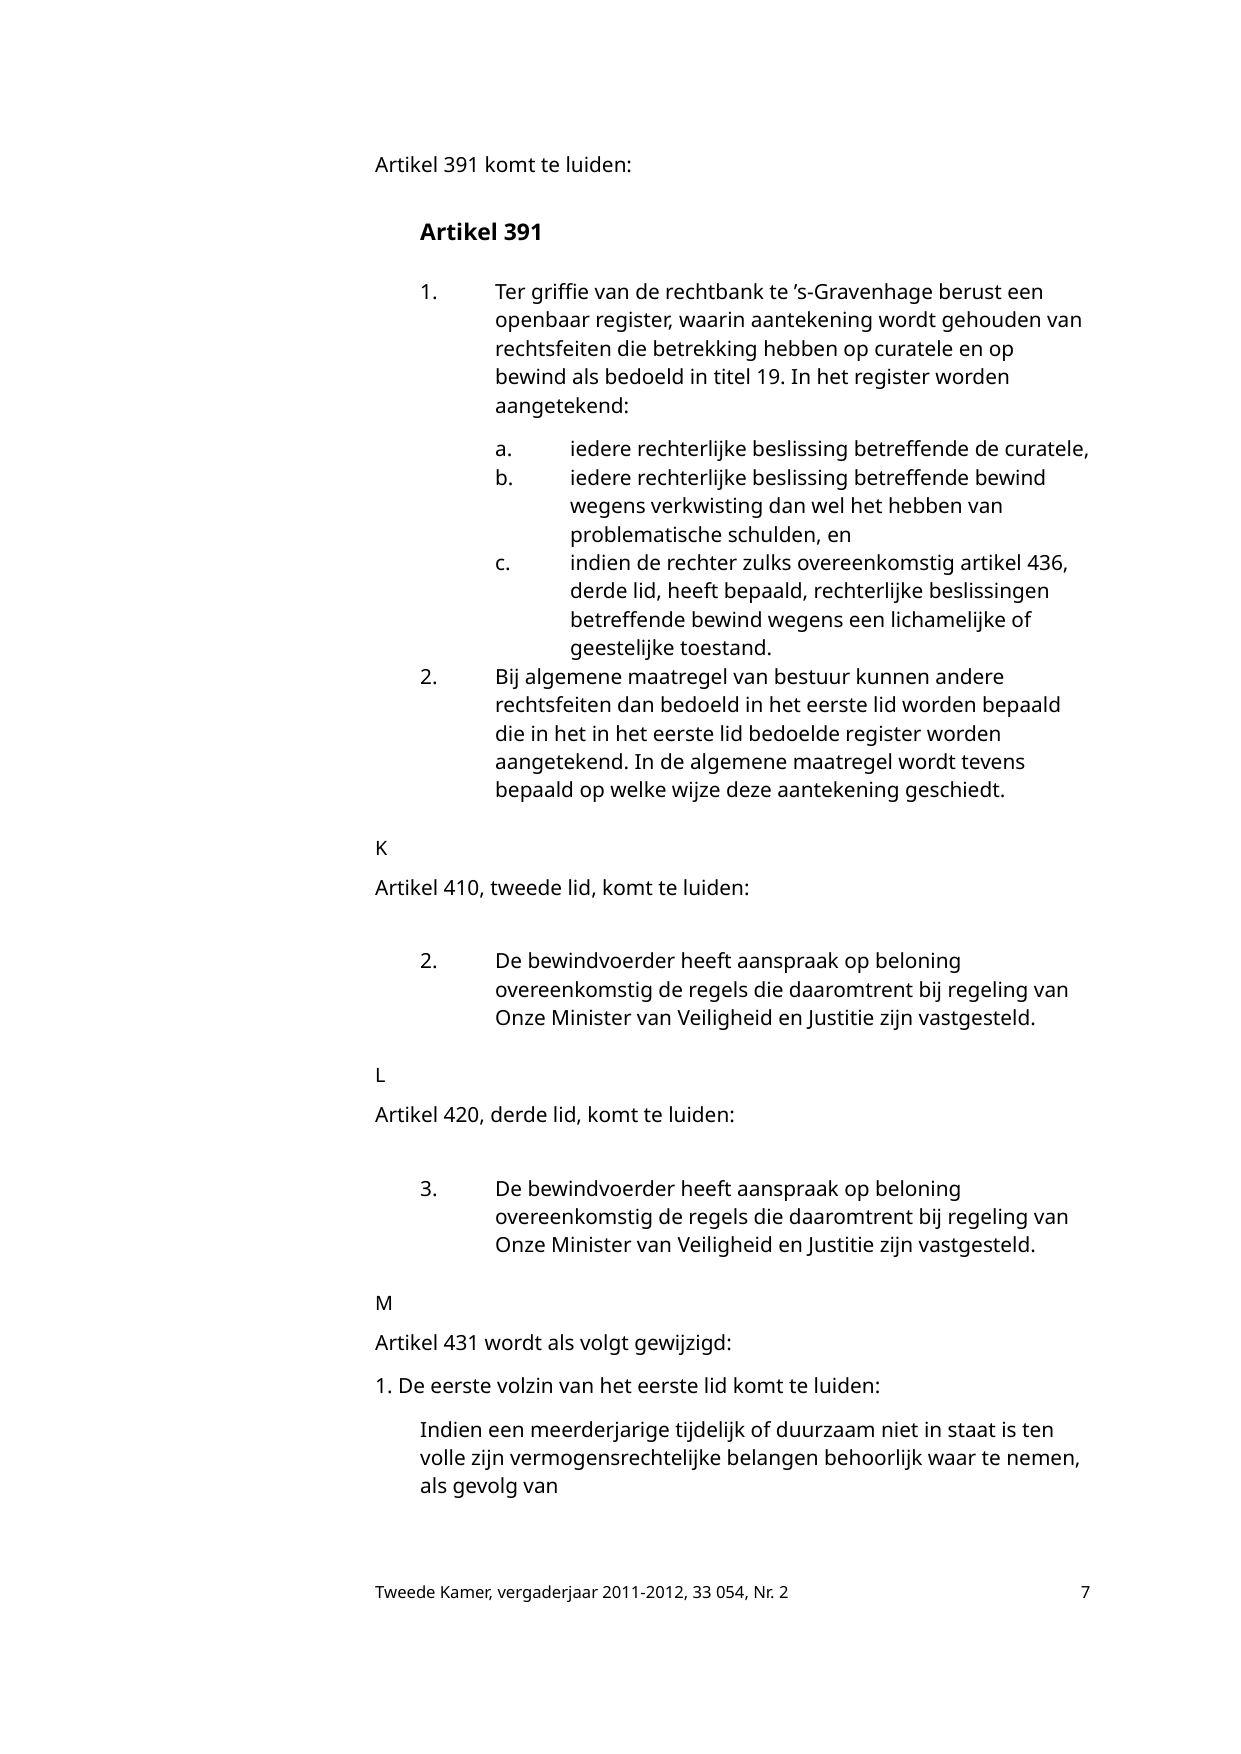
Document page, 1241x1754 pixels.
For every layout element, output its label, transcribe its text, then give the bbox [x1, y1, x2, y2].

text L [375, 1062, 1090, 1088]
text K [375, 834, 1090, 861]
list De bewindvoerder heeft aanspraak op beloning overeenkomstig de regels die daaromtrent bij regeling van Onze Minister van Veiligheid en Justitie zijn vastgesteld. [420, 1174, 1090, 1259]
list De bewindvoerder heeft aanspraak op beloning overeenkomstig de regels die daaromtrent bij regeling van Onze Minister van Veiligheid en Justitie zijn vastgesteld. [420, 946, 1090, 1032]
text Artikel 431 wordt als volgt gewijzigd: [375, 1328, 1090, 1356]
text Indien een meerderjarige tijdelijk of duurzaam niet in staat is ten volle zijn vermogensrechtelijke belangen behoorlijk waar te nemen, als gevolg van [420, 1415, 1090, 1500]
text Artikel 391 komt te luiden: [375, 150, 1090, 178]
list indien de rechter zulks overeenkomstig artikel 436, derde lid, heeft bepaald, rechterlijke beslissingen betreffende bewind wegens een lichamelijke of geestelijke toestand. [495, 548, 1090, 662]
text M [375, 1289, 1090, 1316]
list Bij algemene maatregel van bestuur kunnen andere rechtsfeiten dan bedoeld in het eerste lid worden bepaald die in het in het eerste lid bedoelde register worden aangetekend. In de algemene maatregel wordt tevens bepaald op welke wijze deze aantekening geschiedt. [420, 662, 1090, 804]
list Ter griffie van de rechtbank te ’s-Gravenhage berust een openbaar register, waarin aantekening wordt gehouden van rechtsfeiten die betrekking hebben op curatele en op bewind als bedoeld in titel 19. In het register worden aangetekend: [420, 277, 1090, 419]
list iedere rechterlijke beslissing betreffende de curatele, [495, 434, 1090, 463]
text Artikel 410, tweede lid, komt te luiden: [375, 873, 1090, 901]
text Artikel 420, derde lid, komt te luiden: [375, 1100, 1090, 1129]
text 1. De eerste volzin van het eerste lid komt te luiden: [375, 1371, 1090, 1400]
subtitle Artikel 391 [420, 216, 1090, 247]
list iedere rechterlijke beslissing betreffende bewind wegens verkwisting dan wel het hebben van problematische schulden, en [495, 463, 1090, 548]
